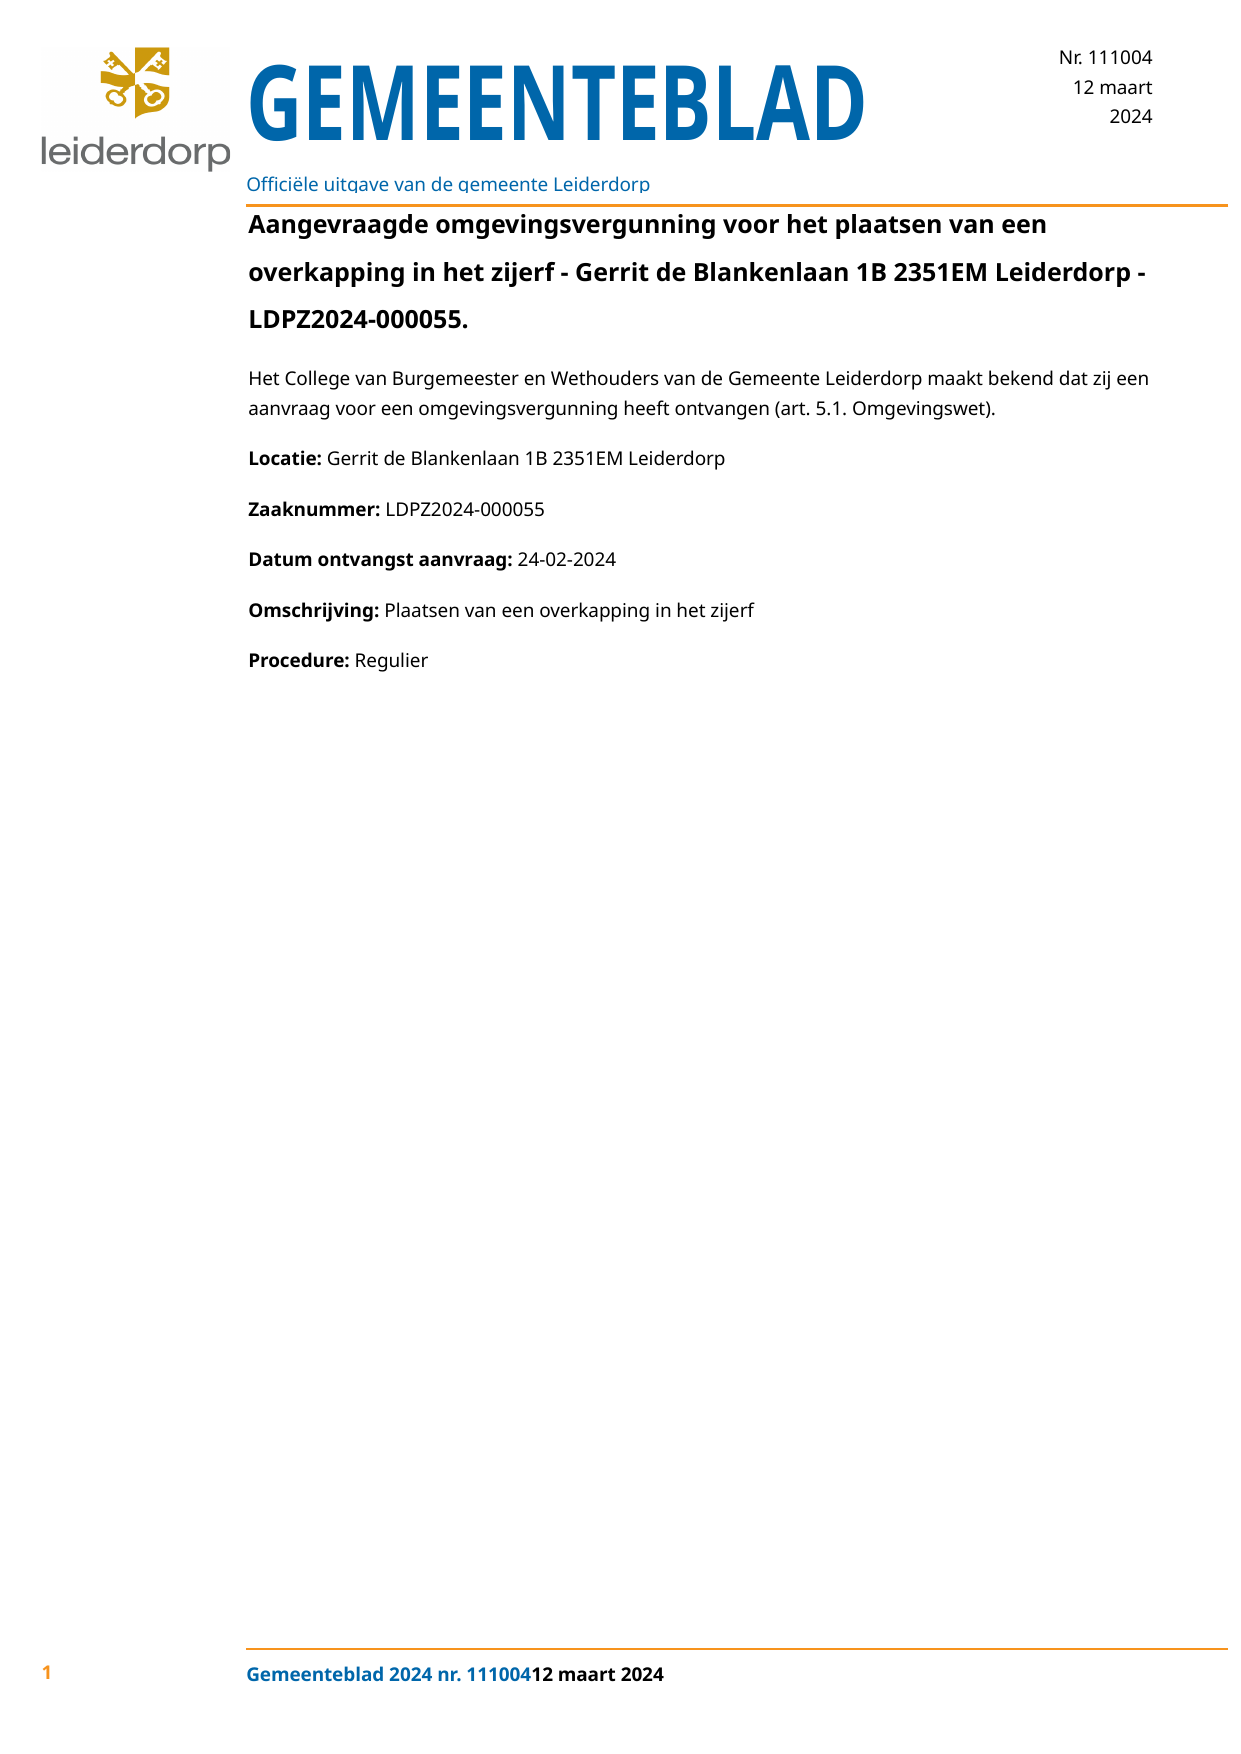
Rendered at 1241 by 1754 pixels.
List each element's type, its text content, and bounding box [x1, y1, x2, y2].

text Procedure: Regulier [248, 647, 1152, 673]
text Locatie: Gerrit de Blankenlaan 1B 2351EM Leiderdorp [248, 446, 1152, 471]
text Zaaknummer: LDPZ2024-000055 [248, 496, 1152, 522]
picture [41, 47, 231, 172]
text Datum ontvangst aanvraag: 24-02-2024 [248, 546, 1152, 572]
text Omschrijving: Plaatsen van een overkapping in het zijerf [248, 597, 1152, 622]
text Het College van Burgemeester en Wethouders van de Gemeente Leiderdorp maakt bekend dat zij een aanvraag voor een omgevingsvergunning heeft ontvangen (art. 5.1. Omgevingswet). [248, 366, 1152, 421]
text Aangevraagde omgevingsvergunning voor het plaatsen van een overkapping in het zijerf - Gerrit de Blankenlaan 1B 2351EM Leiderdorp - LDPZ2024-000055. [248, 207, 1152, 336]
